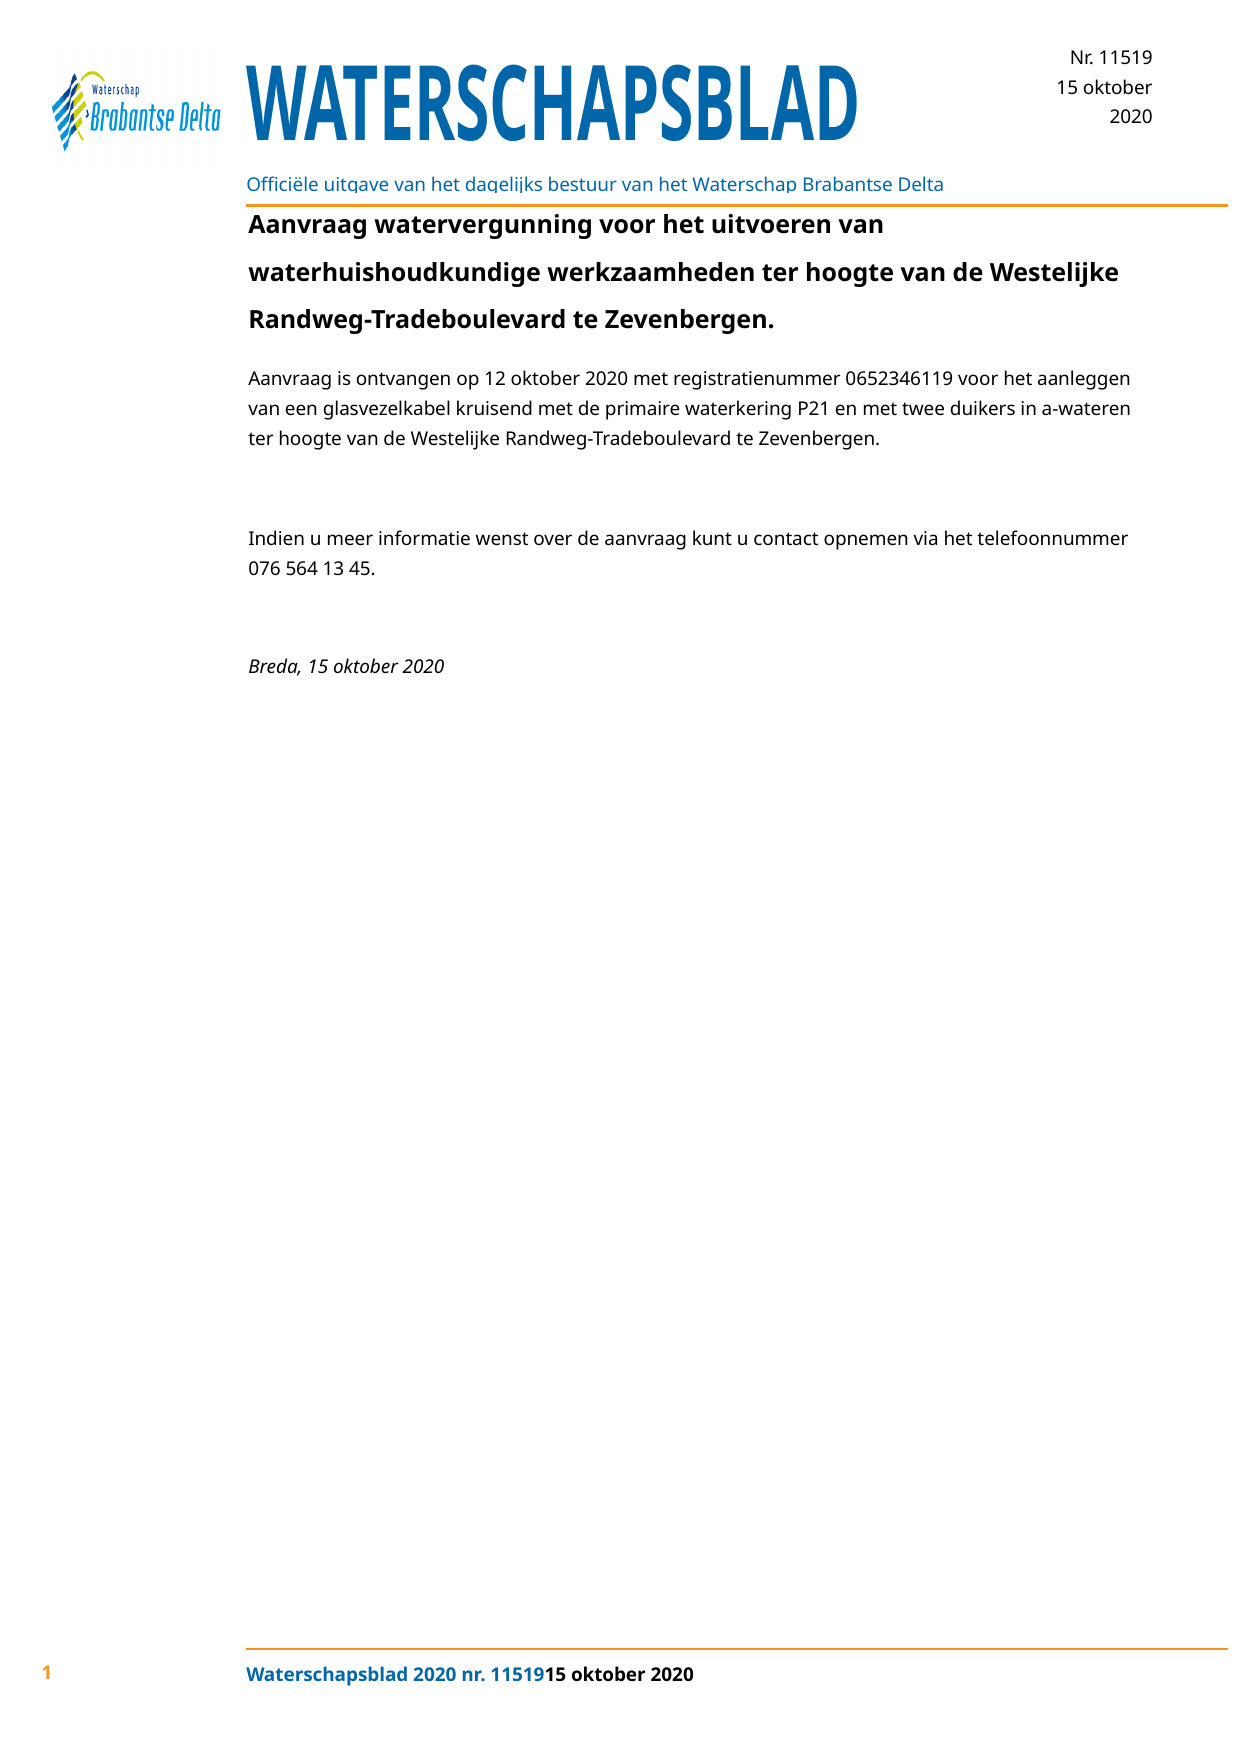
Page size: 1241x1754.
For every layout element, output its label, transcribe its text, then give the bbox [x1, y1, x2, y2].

text Breda, 15 oktober 2020 [248, 653, 1152, 679]
picture [41, 47, 231, 172]
text Indien u meer informatie wenst over de aanvraag kunt u contact opnemen via het telefoonnummer 076 564 13 45. [248, 526, 1152, 581]
text Aanvraag watervergunning voor het uitvoeren van waterhuishoudkundige werkzaamheden ter hoogte van de Westelijke Randweg-Tradeboulevard te Zevenbergen. [248, 207, 1152, 336]
text Aanvraag is ontvangen op 12 oktober 2020 met registratienummer 0652346119 voor het aanleggen van een glasvezelkabel kruisend met de primaire waterkering P21 en met twee duikers in a-wateren ter hoogte van de Westelijke Randweg-Tradeboulevard te Zevenbergen. [248, 366, 1152, 450]
